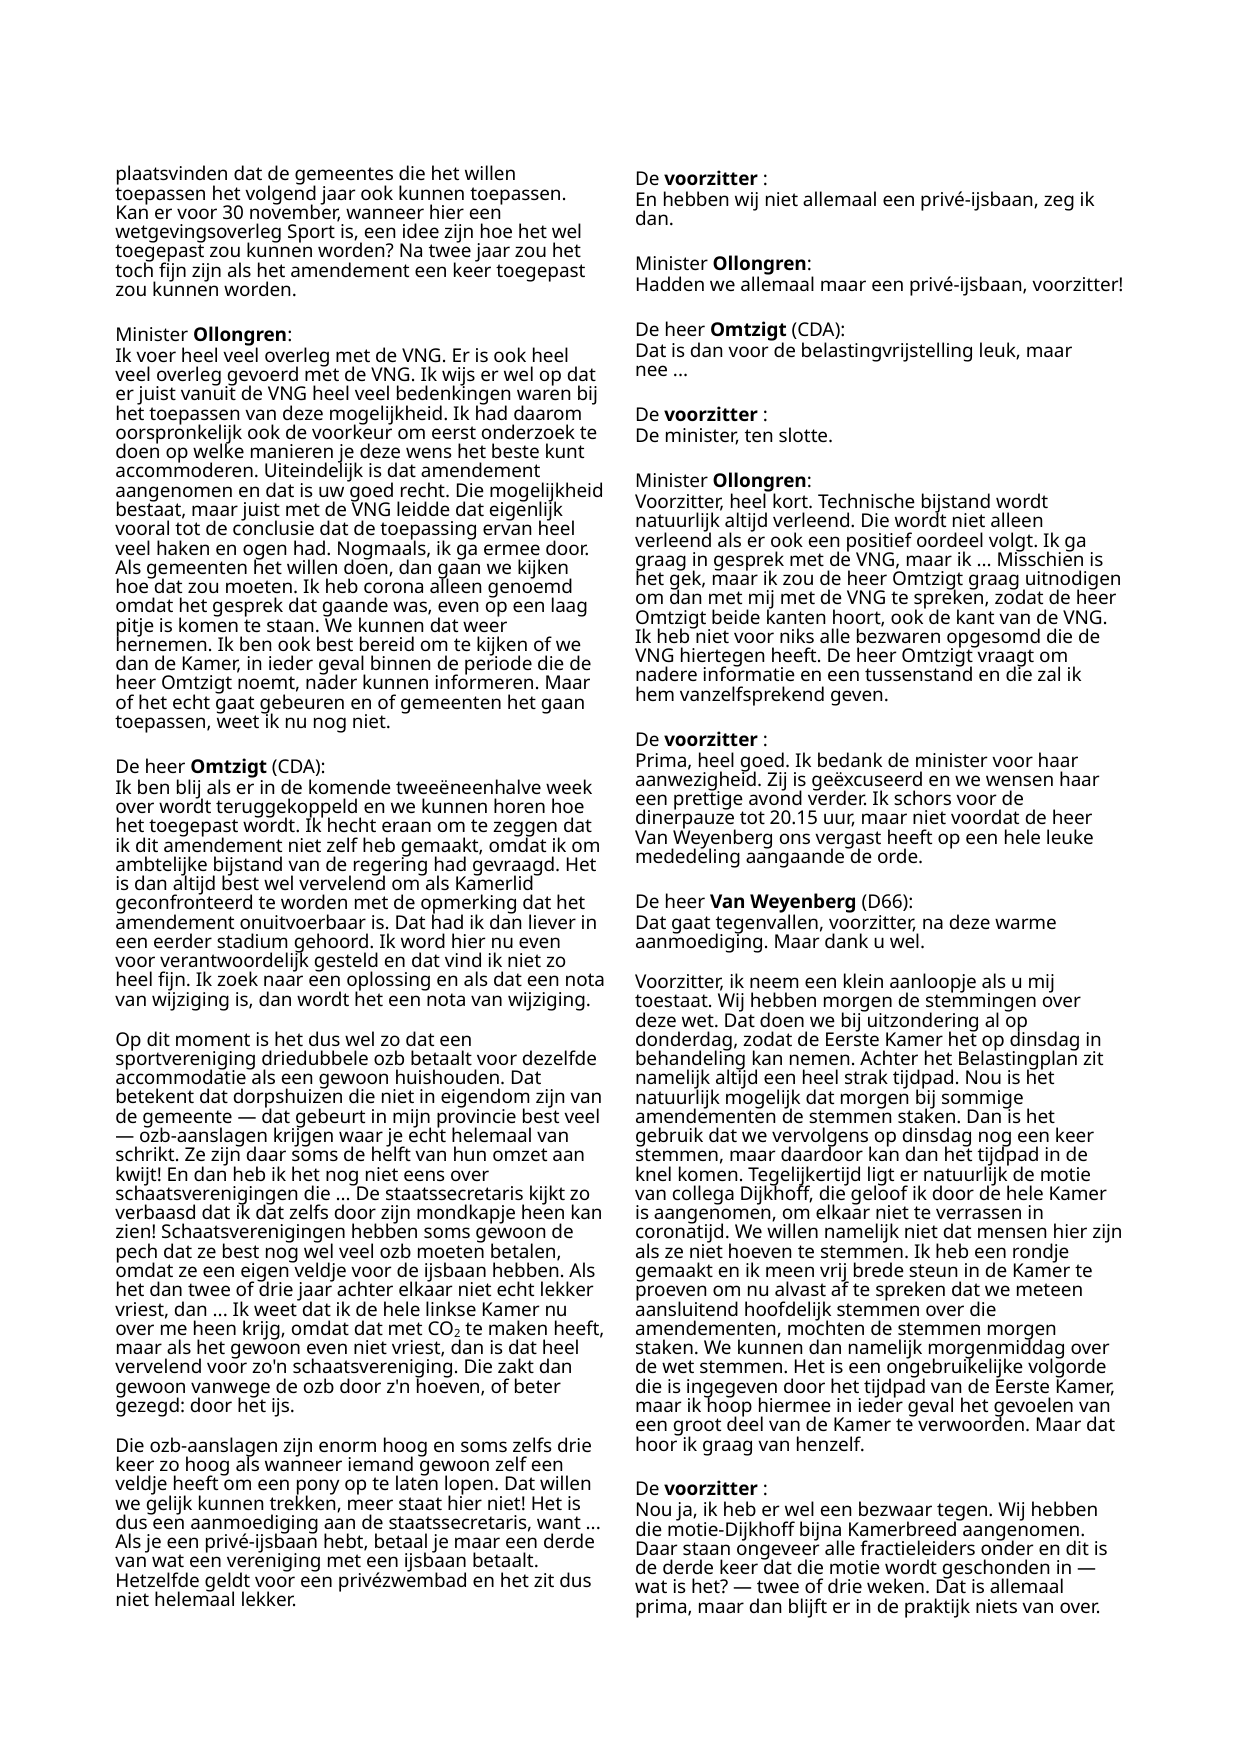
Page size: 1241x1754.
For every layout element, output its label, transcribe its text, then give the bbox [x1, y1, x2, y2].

text Dat gaat tegenvallen, voorzitter, na deze warme aanmoediging. Maar dank u wel. [635, 914, 1125, 952]
text Prima, heel goed. Ik bedank de minister voor haar aanwezigheid. Zij is geëxcuseerd en we wensen haar een prettige avond verder. Ik schors voor de dinerpauze tot 20.15 uur, maar niet voordat de heer Van Weyenberg ons vergast heeft op een hele leuke mededeling aangaande de orde. [635, 752, 1125, 867]
text Voorzitter, ik neem een klein aanloopje als u mij toestaat. Wij hebben morgen de stemmingen over deze wet. Dat doen we bij uitzondering al op donderdag, zodat de Eerste Kamer het op dinsdag in behandeling kan nemen. Achter het Belastingplan zit namelijk altijd een heel strak tijdpad. Nou is het natuurlijk mogelijk dat morgen bij sommige amendementen de stemmen staken. Dan is het gebruik dat we vervolgens op dinsdag nog een keer stemmen, maar daardoor kan dan het tijdpad in de knel komen. Tegelijkertijd ligt er natuurlijk de motie van collega Dijkhoff, die geloof ik door de hele Kamer is aangenomen, om elkaar niet te verrassen in coronatijd. We willen namelijk niet dat mensen hier zijn als ze niet hoeven te stemmen. Ik heb een rondje gemaakt en ik meen vrij brede steun in de Kamer te proeven om nu alvast af te spreken dat we meteen aansluitend hoofdelijk stemmen over die amendementen, mochten de stemmen morgen staken. We kunnen dan namelijk morgenmiddag over de wet stemmen. Het is een ongebruikelijke volgorde die is ingegeven door het tijdpad van de Eerste Kamer, maar ik hoop hiermee in ieder geval het gevoelen van een groot deel van de Kamer te verwoorden. Maar dat hoor ik graag van henzelf. [635, 973, 1125, 1455]
text De heer Omtzigt (CDA): [635, 316, 1125, 342]
text Die ozb-aanslagen zijn enorm hoog en soms zelfs drie keer zo hoog als wanneer iemand gewoon zelf een veldje heeft om een pony op te laten lopen. Dat willen we gelijk kunnen trekken, meer staat hier niet! Het is dus een aanmoediging aan de staatssecretaris, want ... Als je een privé-ijsbaan hebt, betaal je maar een derde van wat een vereniging met een ijsbaan betaalt. Hetzelfde geldt voor een privézwembad en het zit dus niet helemaal lekker. [115, 1437, 605, 1610]
text De heer Van Weyenberg (D66): [635, 888, 1125, 914]
text Minister Ollongren: [635, 251, 1125, 276]
text Op dit moment is het dus wel zo dat een sportvereniging driedubbele ozb betaalt voor dezelfde accommodatie als een gewoon huishouden. Dat betekent dat dorpshuizen die niet in eigendom zijn van de gemeente — dat gebeurt in mijn provincie best veel — ozb-aanslagen krijgen waar je echt helemaal van schrikt. Ze zijn daar soms de helft van hun omzet aan kwijt! En dan heb ik het nog niet eens over schaatsverenigingen die ... De staatssecretaris kijkt zo verbaasd dat ik dat zelfs door zijn mondkapje heen kan zien! Schaatsverenigingen hebben soms gewoon de pech dat ze best nog wel veel ozb moeten betalen, omdat ze een eigen veldje voor de ijsbaan hebben. Als het dan twee of drie jaar achter elkaar niet echt lekker vriest, dan ... Ik weet dat ik de hele linkse Kamer nu over me heen krijg, omdat dat met CO2 te maken heeft, maar als het gewoon even niet vriest, dan is dat heel vervelend voor zo'n schaatsvereniging. Die zakt dan gewoon vanwege de ozb door z'n hoeven, of beter gezegd: door het ijs. [115, 1031, 605, 1416]
text Minister Ollongren: [635, 467, 1125, 493]
text Dat is dan voor de belastingvrijstelling leuk, maar nee ... [635, 342, 1125, 381]
text Nou ja, ik heb er wel een bezwaar tegen. Wij hebben die motie-Dijkhoff bijna Kamerbreed aangenomen. Daar staan ongeveer alle fractieleiders onder en dit is de derde keer dat die motie wordt geschonden in — wat is het? — twee of drie weken. Dat is allemaal prima, maar dan blijft er in de praktijk niets van over. [635, 1501, 1125, 1617]
text De voorzitter : [635, 1476, 1125, 1501]
text De heer Omtzigt (CDA): [115, 753, 605, 779]
text Ik ben blij als er in de komende tweeëneenhalve week over wordt teruggekoppeld en we kunnen horen hoe het toegepast wordt. Ik hecht eraan om te zeggen dat ik dit amendement niet zelf heb gemaakt, omdat ik om ambtelijke bijstand van de regering had gevraagd. Het is dan altijd best wel vervelend om als Kamerlid geconfronteerd te worden met de opmerking dat het amendement onuitvoerbaar is. Dat had ik dan liever in een eerder stadium gehoord. Ik word hier nu even voor verantwoordelijk gesteld en dat vind ik niet zo heel fijn. Ik zoek naar een oplossing en als dat een nota van wijziging is, dan wordt het een nota van wijziging. [115, 779, 605, 1010]
text Ik voer heel veel overleg met de VNG. Er is ook heel veel overleg gevoerd met de VNG. Ik wijs er wel op dat er juist vanuit de VNG heel veel bedenkingen waren bij het toepassen van deze mogelijkheid. Ik had daarom oorspronkelijk ook de voorkeur om eerst onderzoek te doen op welke manieren je deze wens het beste kunt accommoderen. Uiteindelijk is dat amendement aangenomen en dat is uw goed recht. Die mogelijkheid bestaat, maar juist met de VNG leidde dat eigenlijk vooral tot de conclusie dat de toepassing ervan heel veel haken en ogen had. Nogmaals, ik ga ermee door. Als gemeenten het willen doen, dan gaan we kijken hoe dat zou moeten. Ik heb corona alleen genoemd omdat het gesprek dat gaande was, even op een laag pitje is komen te staan. We kunnen dat weer hernemen. Ik ben ook best bereid om te kijken of we dan de Kamer, in ieder geval binnen de periode die de heer Omtzigt noemt, nader kunnen informeren. Maar of het echt gaat gebeuren en of gemeenten het gaan toepassen, weet ik nu nog niet. [115, 347, 605, 732]
text De minister, ten slotte. [635, 427, 1125, 446]
text De voorzitter : [635, 726, 1125, 752]
text De voorzitter : [635, 165, 1125, 191]
text Hadden we allemaal maar een privé-ijsbaan, voorzitter! [635, 276, 1125, 296]
text Minister Ollongren: [115, 321, 605, 347]
text En hebben wij niet allemaal een privé-ijsbaan, zeg ik dan. [635, 191, 1125, 230]
text plaatsvinden dat de gemeentes die het willen toepassen het volgend jaar ook kunnen toepassen. Kan er voor 30 november, wanneer hier een wetgevingsoverleg Sport is, een idee zijn hoe het wel toegepast zou kunnen worden? Na twee jaar zou het toch fijn zijn als het amendement een keer toegepast zou kunnen worden. [115, 165, 605, 300]
text Voorzitter, heel kort. Technische bijstand wordt natuurlijk altijd verleend. Die wordt niet alleen verleend als er ook een positief oordeel volgt. Ik ga graag in gesprek met de VNG, maar ik ... Misschien is het gek, maar ik zou de heer Omtzigt graag uitnodigen om dan met mij met de VNG te spreken, zodat de heer Omtzigt beide kanten hoort, ook de kant van de VNG. Ik heb niet voor niks alle bezwaren opgesomd die de VNG hiertegen heeft. De heer Omtzigt vraagt om nadere informatie en een tussenstand en die zal ik hem vanzelfsprekend geven. [635, 493, 1125, 705]
text De voorzitter : [635, 401, 1125, 427]
